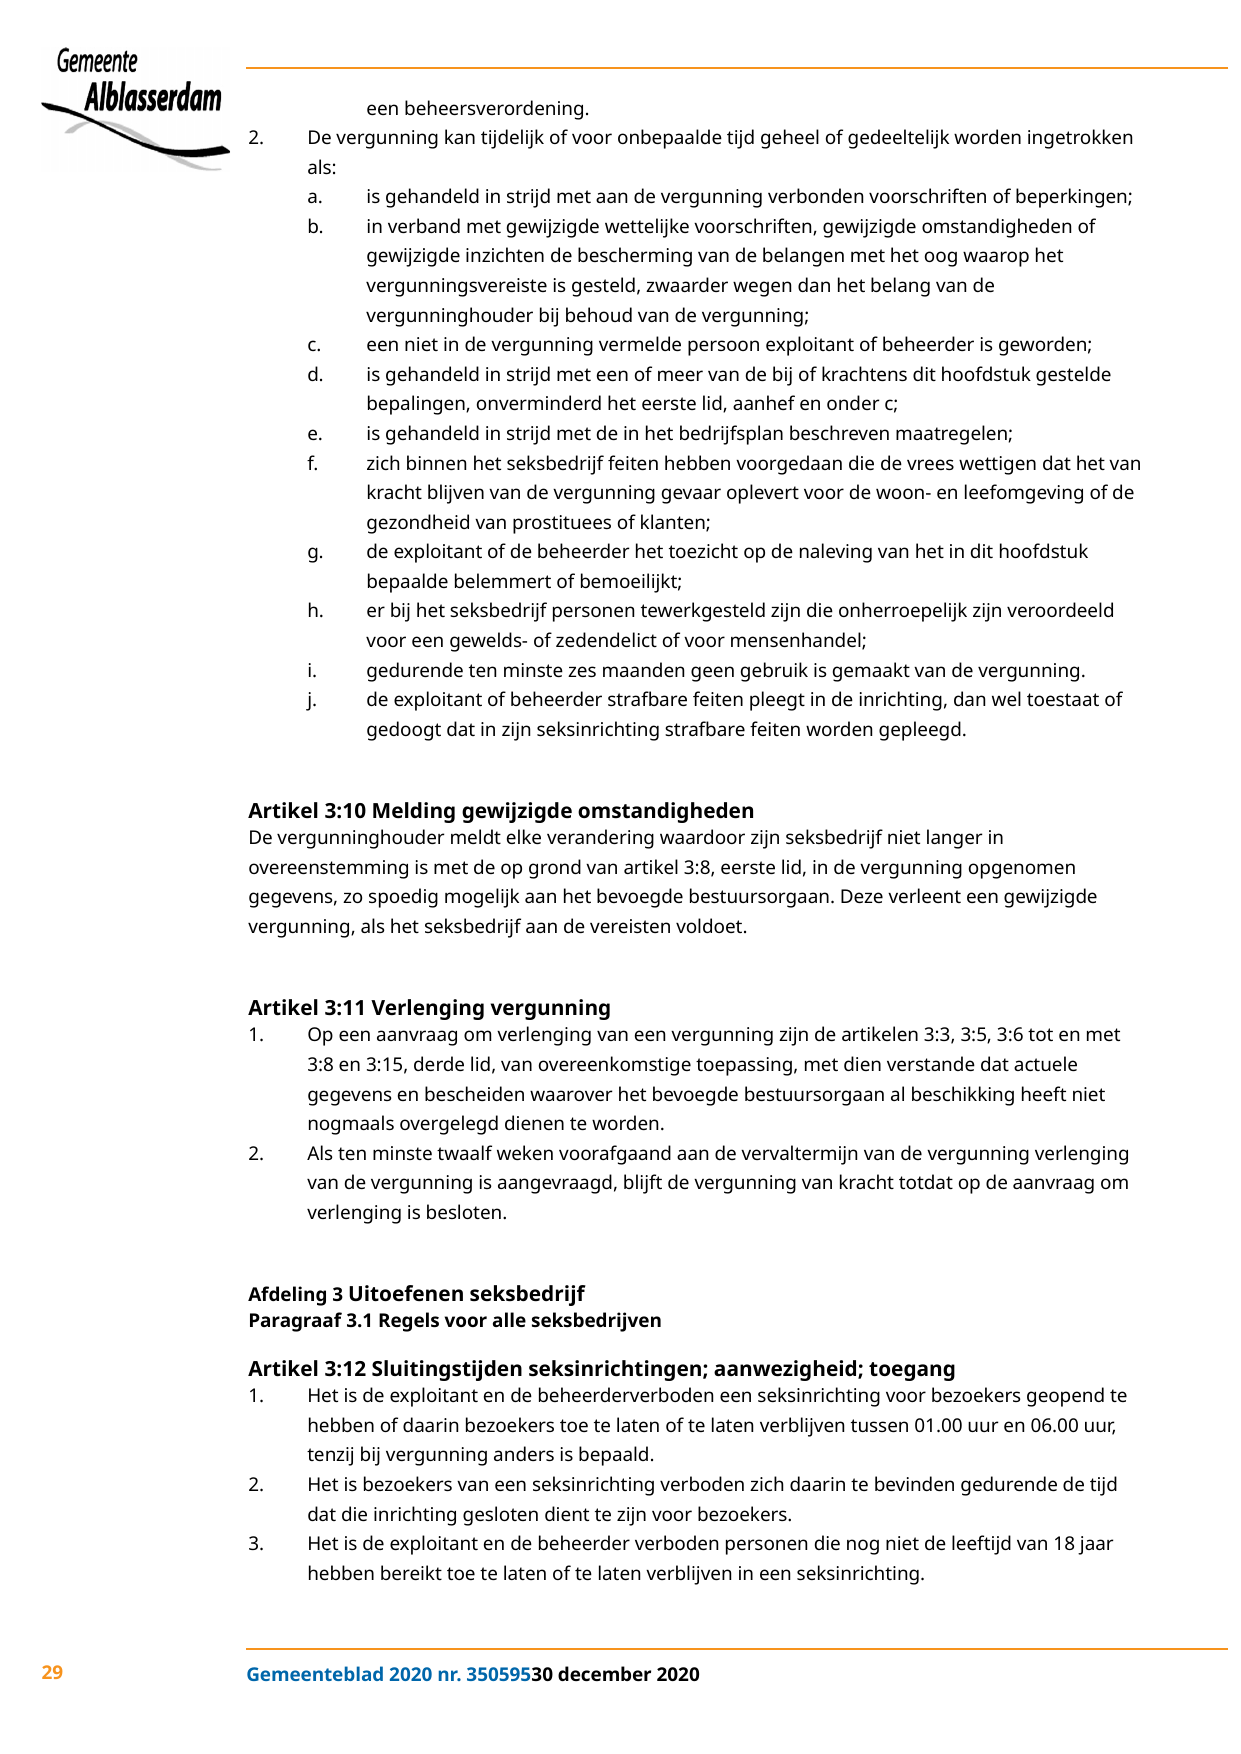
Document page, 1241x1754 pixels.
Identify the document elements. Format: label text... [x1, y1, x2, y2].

list De vergunning kan tijdelijk of voor onbepaalde tijd geheel of gedeeltelijk worden ingetrokken als: [248, 124, 1152, 180]
list Het is bezoekers van een seksinrichting verboden zich daarin te bevinden gedurende de tijd dat die inrichting gesloten dient te zijn voor bezoekers. [248, 1471, 1152, 1527]
list een beheersverordening. [307, 95, 1152, 121]
text Artikel 3:10 Melding gewijzigde omstandigheden [248, 796, 1152, 824]
list Als ten minste twaalf weken voorafgaand aan de vervaltermijn van de vergunning verlenging van de vergunning is aangevraagd, blijft de vergunning van kracht totdat op de aanvraag om verlenging is besloten. [248, 1140, 1152, 1225]
list gedurende ten minste zes maanden geen gebruik is gemaakt van de vergunning. [307, 657, 1152, 683]
picture [41, 47, 231, 172]
list de exploitant of de beheerder het toezicht op de naleving van het in dit hoofdstuk bepaalde belemmert of bemoeilijkt; [307, 538, 1152, 594]
list Op een aanvraag om verlenging van een vergunning zijn de artikelen 3:3, 3:5, 3:6 tot en met 3:8 en 3:15, derde lid, van overeenkomstige toepassing, met dien verstande dat actuele gegevens en bescheiden waarover het bevoegde bestuursorgaan al beschikking heeft niet nogmaals overgelegd dienen te worden. [248, 1022, 1152, 1136]
list zich binnen het seksbedrijf feiten hebben voorgedaan die de vrees wettigen dat het van kracht blijven van de vergunning gevaar oplevert voor de woon- en leefomgeving of de gezondheid van prostituees of klanten; [307, 450, 1152, 535]
list is gehandeld in strijd met aan de vergunning verbonden voorschriften of beperkingen; [307, 183, 1152, 209]
list een niet in de vergunning vermelde persoon exploitant of beheerder is geworden; [307, 331, 1152, 357]
list er bij het seksbedrijf personen tewerkgesteld zijn die onherroepelijk zijn veroordeeld voor een gewelds- of zedendelict of voor mensenhandel; [307, 598, 1152, 653]
list is gehandeld in strijd met een of meer van de bij of krachtens dit hoofdstuk gestelde bepalingen, onverminderd het eerste lid, aanhef en onder c; [307, 361, 1152, 416]
text Afdeling 3 Uitoefenen seksbedrijf [248, 1279, 1152, 1307]
list in verband met gewijzigde wettelijke voorschriften, gewijzigde omstandigheden of gewijzigde inzichten de bescherming van de belangen met het oog waarop het vergunningsvereiste is gesteld, zwaarder wegen dan het belang van de vergunninghouder bij behoud van de vergunning; [307, 213, 1152, 328]
list Het is de exploitant en de beheerderverboden een seksinrichting voor bezoekers geopend te hebben of daarin bezoekers toe te laten of te laten verblijven tussen 01.00 uur en 06.00 uur, tenzij bij vergunning anders is bepaald. [248, 1382, 1152, 1467]
text Artikel 3:12 Sluitingstijden seksinrichtingen; aanwezigheid; toegang [248, 1354, 1152, 1382]
list Het is de exploitant en de beheerder verboden personen die nog niet de leeftijd van 18 jaar hebben bereikt toe te laten of te laten verblijven in een seksinrichting. [248, 1530, 1152, 1586]
text Artikel 3:11 Verlenging vergunning [248, 993, 1152, 1022]
list de exploitant of beheerder strafbare feiten pleegt in de inrichting, dan wel toestaat of gedoogt dat in zijn seksinrichting strafbare feiten worden gepleegd. [307, 686, 1152, 742]
text De vergunninghouder meldt elke verandering waardoor zijn seksbedrijf niet langer in overeenstemming is met de op grond van artikel 3:8, eerste lid, in de vergunning opgenomen gegevens, zo spoedig mogelijk aan het bevoegde bestuursorgaan. Deze verleent een gewijzigde vergunning, als het seksbedrijf aan de vereisten voldoet. [248, 824, 1152, 939]
list is gehandeld in strijd met de in het bedrijfsplan beschreven maatregelen; [307, 420, 1152, 446]
text Paragraaf 3.1 Regels voor alle seksbedrijven [248, 1307, 1152, 1333]
